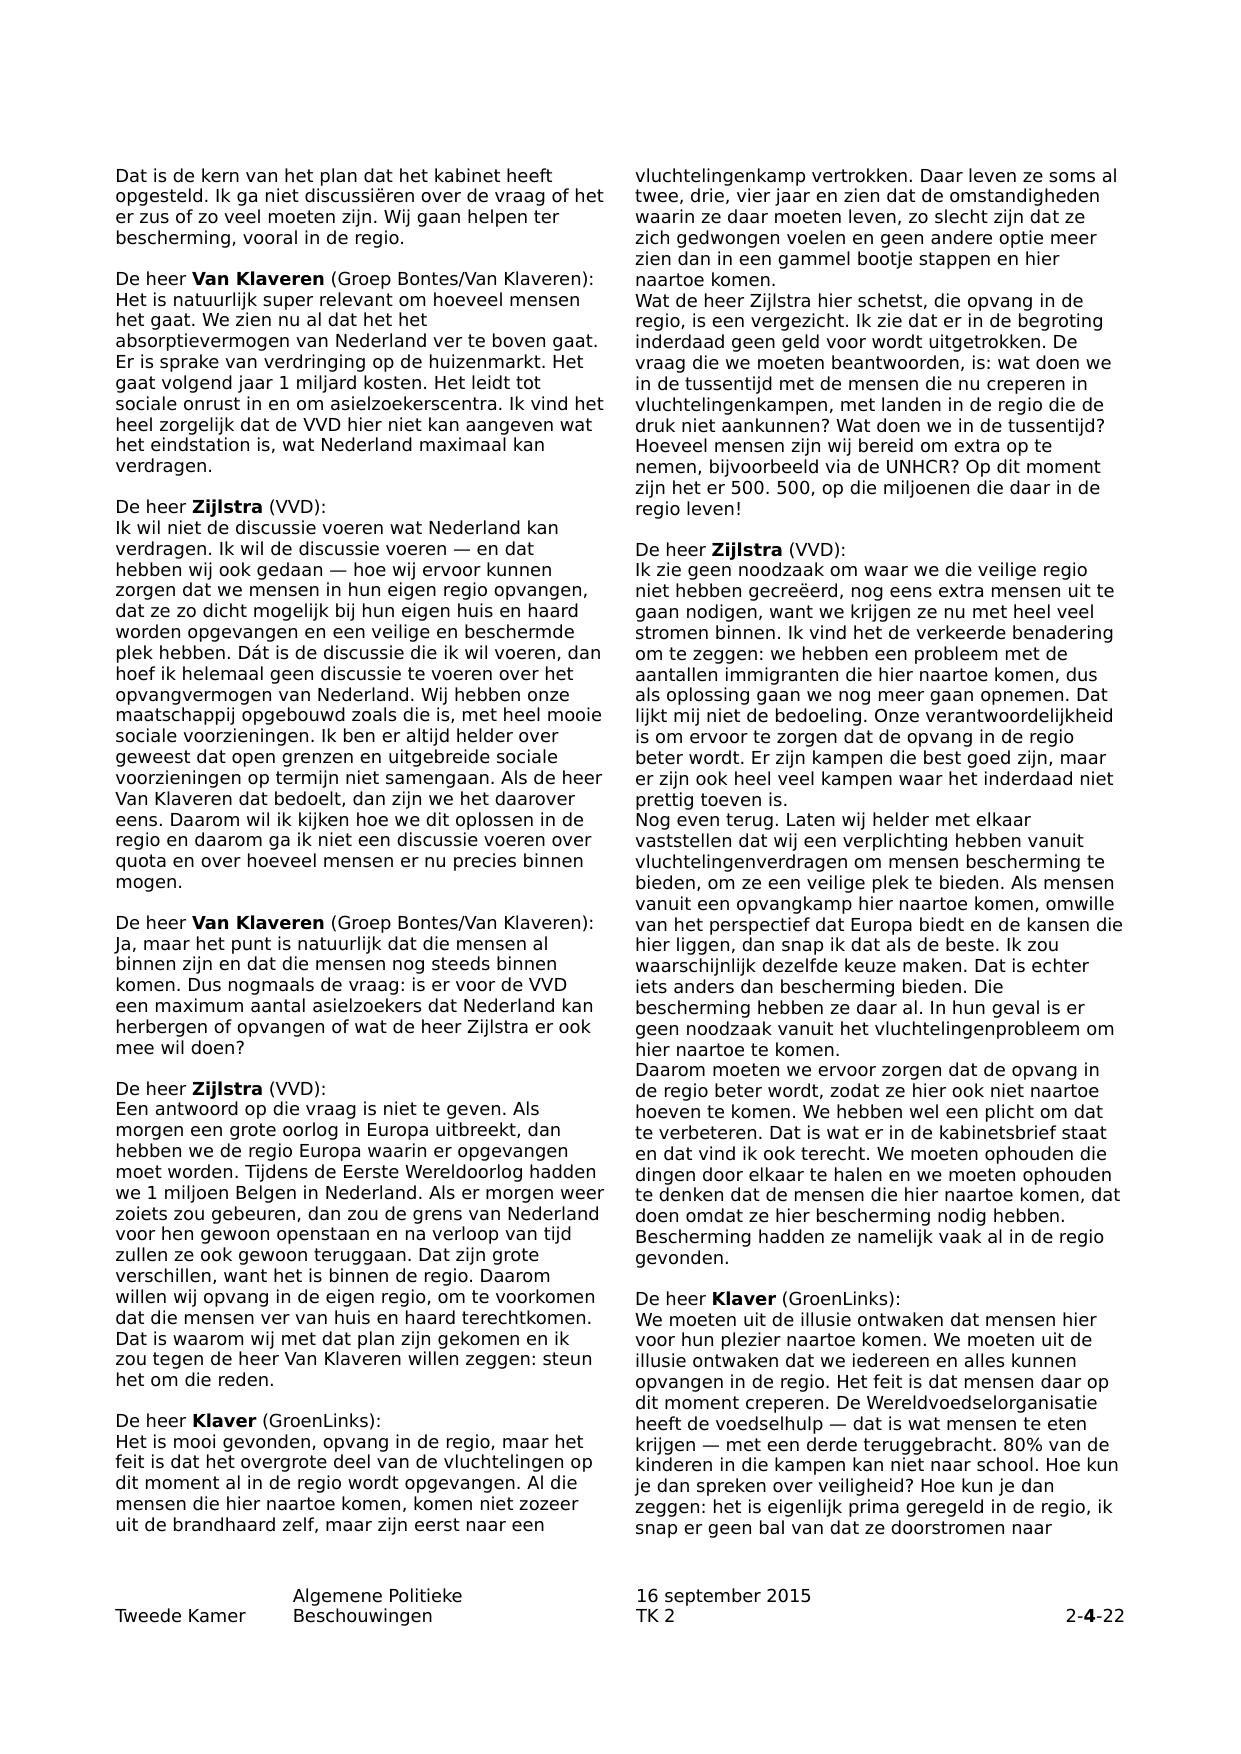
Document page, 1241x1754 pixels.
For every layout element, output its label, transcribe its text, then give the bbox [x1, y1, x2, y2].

text Het is natuurlijk super relevant om hoeveel mensen het gaat. We zien nu al dat het het absorptievermogen van Nederland ver te boven gaat. Er is sprake van verdringing op de huizenmarkt. Het gaat volgend jaar 1 miljard kosten. Het leidt tot sociale onrust in en om asielzoekerscentra. Ik vind het heel zorgelijk dat de VVD hier niet kan aangeven wat het eindstation is, wat Nederland maximaal kan verdragen. [115, 289, 605, 477]
text vluchtelingenkamp vertrokken. Daar leven ze soms al twee, drie, vier jaar en zien dat de omstandigheden waarin ze daar moeten leven, zo slecht zijn dat ze zich gedwongen voelen en geen andere optie meer zien dan in een gammel bootje stappen en hier naartoe komen. [635, 165, 1125, 290]
text Nog even terug. Laten wij helder met elkaar vaststellen dat wij een verplichting hebben vanuit vluchtelingenverdragen om mensen bescherming te bieden, om ze een veilige plek te bieden. Als mensen vanuit een opvangkamp hier naartoe komen, omwille van het perspectief dat Europa biedt en de kansen die hier liggen, dan snap ik dat als de beste. Ik zou waarschijnlijk dezelfde keuze maken. Dat is echter iets anders dan bescherming bieden. Die bescherming hebben ze daar al. In hun geval is er geen noodzaak vanuit het vluchtelingenprobleem om hier naartoe te komen. [635, 810, 1125, 1060]
text Dat is de kern van het plan dat het kabinet heeft opgesteld. Ik ga niet discussiëren over de vraag of het er zus of zo veel moeten zijn. Wij gaan helpen ter bescherming, vooral in de regio. [115, 165, 605, 249]
text Een antwoord op die vraag is niet te geven. Als morgen een grote oorlog in Europa uitbreekt, dan hebben we de regio Europa waarin er opgevangen moet worden. Tijdens de Eerste Wereldoorlog hadden we 1 miljoen Belgen in Nederland. Als er morgen weer zoiets zou gebeuren, dan zou de grens van Nederland voor hen gewoon openstaan en na verloop van tijd zullen ze ook gewoon teruggaan. Dat zijn grote verschillen, want het is binnen de regio. Daarom willen wij opvang in de eigen regio, om te voorkomen dat die mensen ver van huis en haard terechtkomen. Dat is waarom wij met dat plan zijn gekomen en ik zou tegen de heer Van Klaveren willen zeggen: steun het om die reden. [115, 1099, 605, 1391]
text De heer Zijlstra (VVD): [115, 497, 605, 518]
text De heer Zijlstra (VVD): [635, 539, 1125, 560]
text De heer Van Klaveren (Groep Bontes/Van Klaveren): [115, 913, 605, 933]
text We moeten uit de illusie ontwaken dat mensen hier voor hun plezier naartoe komen. We moeten uit de illusie ontwaken dat we iedereen en alles kunnen opvangen in de regio. Het feit is dat mensen daar op dit moment creperen. De Wereldvoedselorganisatie heeft de voedselhulp — dat is wat mensen te eten krijgen — met een derde teruggebracht. 80% van de kinderen in die kampen kan niet naar school. Hoe kun je dan spreken over veiligheid? Hoe kun je dan zeggen: het is eigenlijk prima geregeld in de regio, ik snap er geen bal van dat ze doorstromen naar [635, 1309, 1125, 1538]
text De heer Klaver (GroenLinks): [635, 1288, 1125, 1309]
text De heer Van Klaveren (Groep Bontes/Van Klaveren): [115, 269, 605, 289]
text Ik wil niet de discussie voeren wat Nederland kan verdragen. Ik wil de discussie voeren — en dat hebben wij ook gedaan — hoe wij ervoor kunnen zorgen dat we mensen in hun eigen regio opvangen, dat ze zo dicht mogelijk bij hun eigen huis en haard worden opgevangen en een veilige en beschermde plek hebben. Dát is de discussie die ik wil voeren, dan hoef ik helemaal geen discussie te voeren over het opvangvermogen van Nederland. Wij hebben onze maatschappij opgebouwd zoals die is, met heel mooie sociale voorzieningen. Ik ben er altijd helder over geweest dat open grenzen en uitgebreide sociale voorzieningen op termijn niet samengaan. Als de heer Van Klaveren dat bedoelt, dan zijn we het daarover eens. Daarom wil ik kijken hoe we dit oplossen in de regio en daarom ga ik niet een discussie voeren over quota en over hoeveel mensen er nu precies binnen mogen. [115, 518, 605, 893]
text De heer Klaver (GroenLinks): [115, 1411, 605, 1431]
text Wat de heer Zijlstra hier schetst, die opvang in de regio, is een vergezicht. Ik zie dat er in de begroting inderdaad geen geld voor wordt uitgetrokken. De vraag die we moeten beantwoorden, is: wat doen we in de tussentijd met de mensen die nu creperen in vluchtelingenkampen, met landen in de regio die de druk niet aankunnen? Wat doen we in de tussentijd? Hoeveel mensen zijn wij bereid om extra op te nemen, bijvoorbeeld via de UNHCR? Op dit moment zijn het er 500. 500, op die miljoenen die daar in de regio leven! [635, 290, 1125, 519]
text Ik zie geen noodzaak om waar we die veilige regio niet hebben gecreëerd, nog eens extra mensen uit te gaan nodigen, want we krijgen ze nu met heel veel stromen binnen. Ik vind het de verkeerde benadering om te zeggen: we hebben een probleem met de aantallen immigranten die hier naartoe komen, dus als oplossing gaan we nog meer gaan opnemen. Dat lijkt mij niet de bedoeling. Onze verantwoordelijkheid is om ervoor te zorgen dat de opvang in de regio beter wordt. Er zijn kampen die best goed zijn, maar er zijn ook heel veel kampen waar het inderdaad niet prettig toeven is. [635, 560, 1125, 810]
text De heer Zijlstra (VVD): [115, 1078, 605, 1099]
text Het is mooi gevonden, opvang in de regio, maar het feit is dat het overgrote deel van de vluchtelingen op dit moment al in de regio wordt opgevangen. Al die mensen die hier naartoe komen, komen niet zozeer uit de brandhaard zelf, maar zijn eerst naar een [115, 1431, 605, 1536]
text Daarom moeten we ervoor zorgen dat de opvang in de regio beter wordt, zodat ze hier ook niet naartoe hoeven te komen. We hebben wel een plicht om dat te verbeteren. Dat is wat er in de kabinetsbrief staat en dat vind ik ook terecht. We moeten ophouden die dingen door elkaar te halen en we moeten ophouden te denken dat de mensen die hier naartoe komen, dat doen omdat ze hier bescherming nodig hebben. Bescherming hadden ze namelijk vaak al in de regio gevonden. [635, 1060, 1125, 1268]
text Ja, maar het punt is natuurlijk dat die mensen al binnen zijn en dat die mensen nog steeds binnen komen. Dus nogmaals de vraag: is er voor de VVD een maximum aantal asielzoekers dat Nederland kan herbergen of opvangen of wat de heer Zijlstra er ook mee wil doen? [115, 933, 605, 1058]
